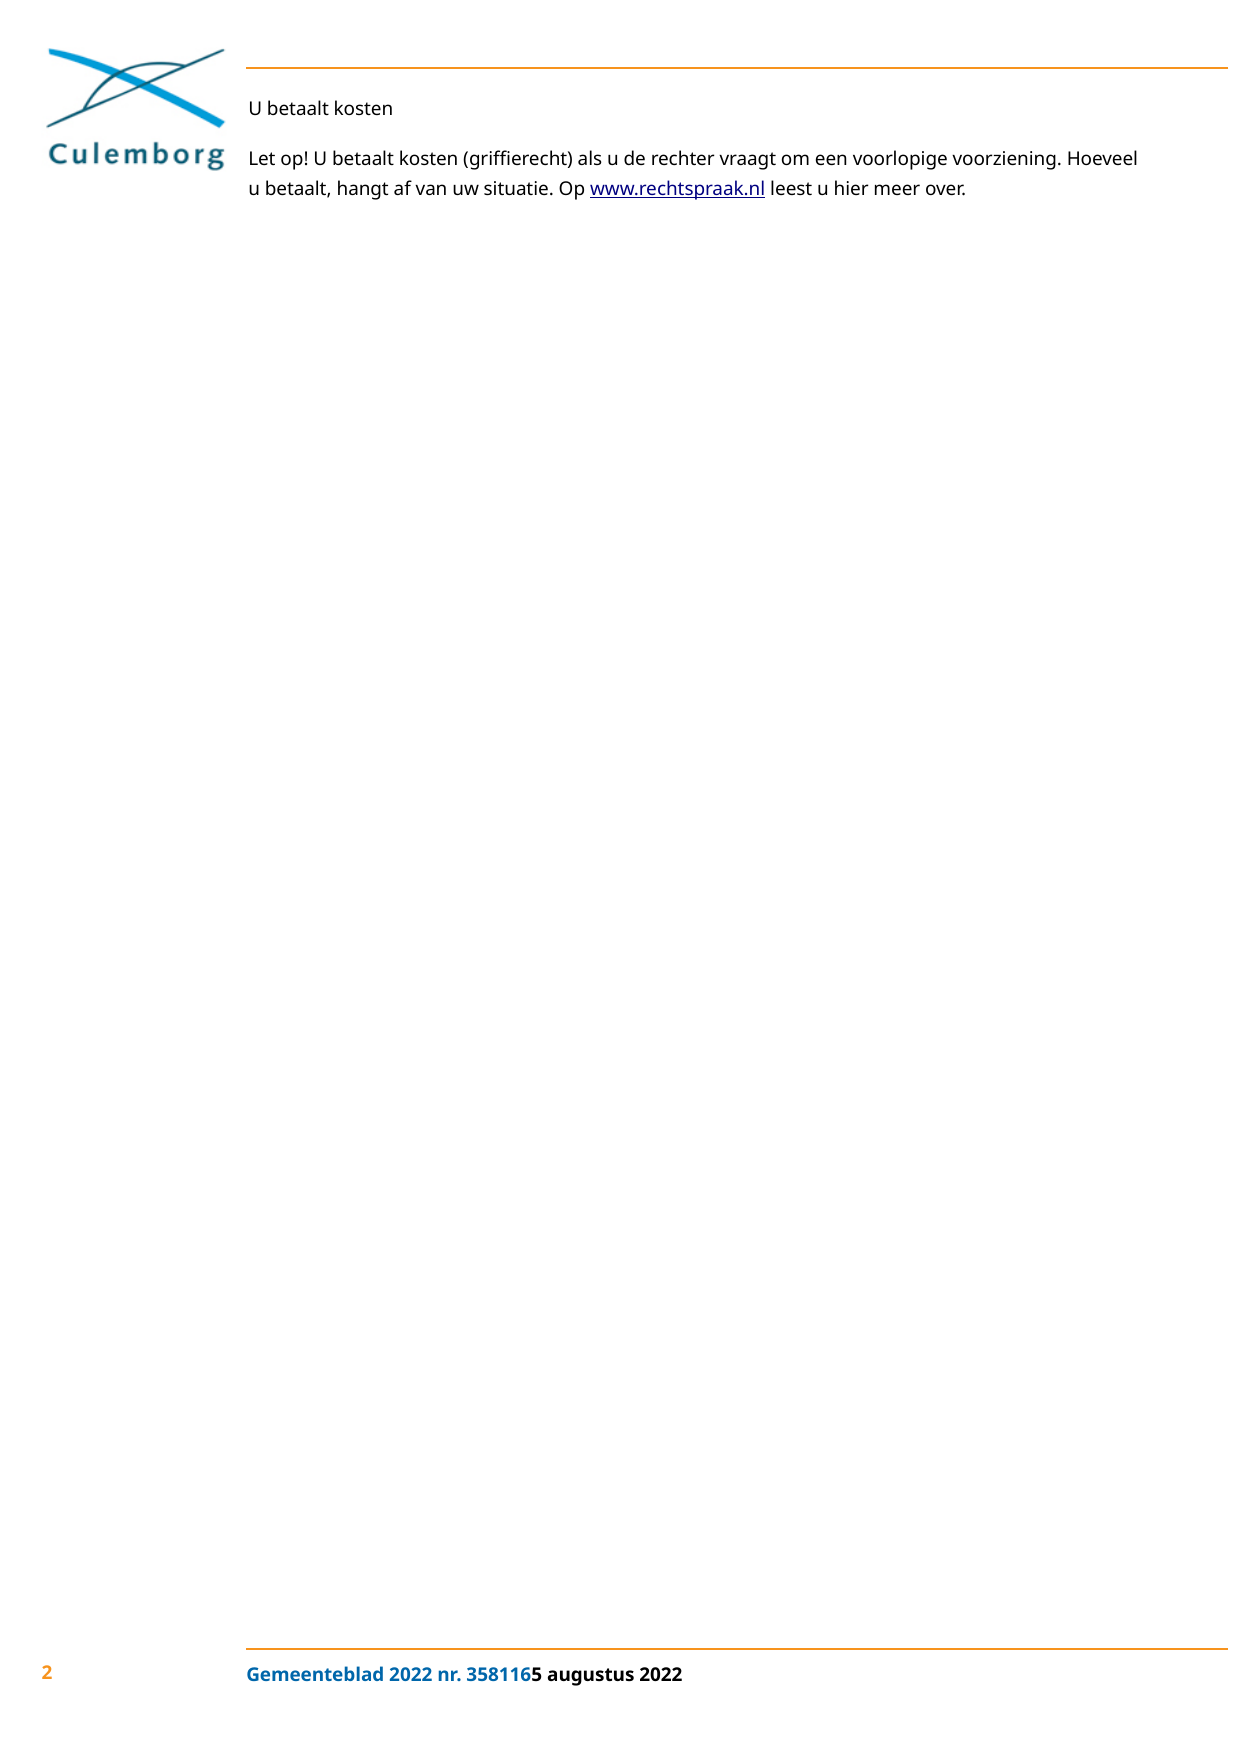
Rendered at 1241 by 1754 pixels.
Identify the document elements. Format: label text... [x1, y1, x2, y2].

text U betaalt kosten [248, 95, 1152, 121]
picture [41, 47, 231, 172]
text Let op! U betaalt kosten (griffierecht) als u de rechter vraagt om een voorlopige voorziening. Hoeveel u betaalt, hangt af van uw situatie. Op www.rechtspraak.nl leest u hier meer over. [248, 145, 1152, 201]
